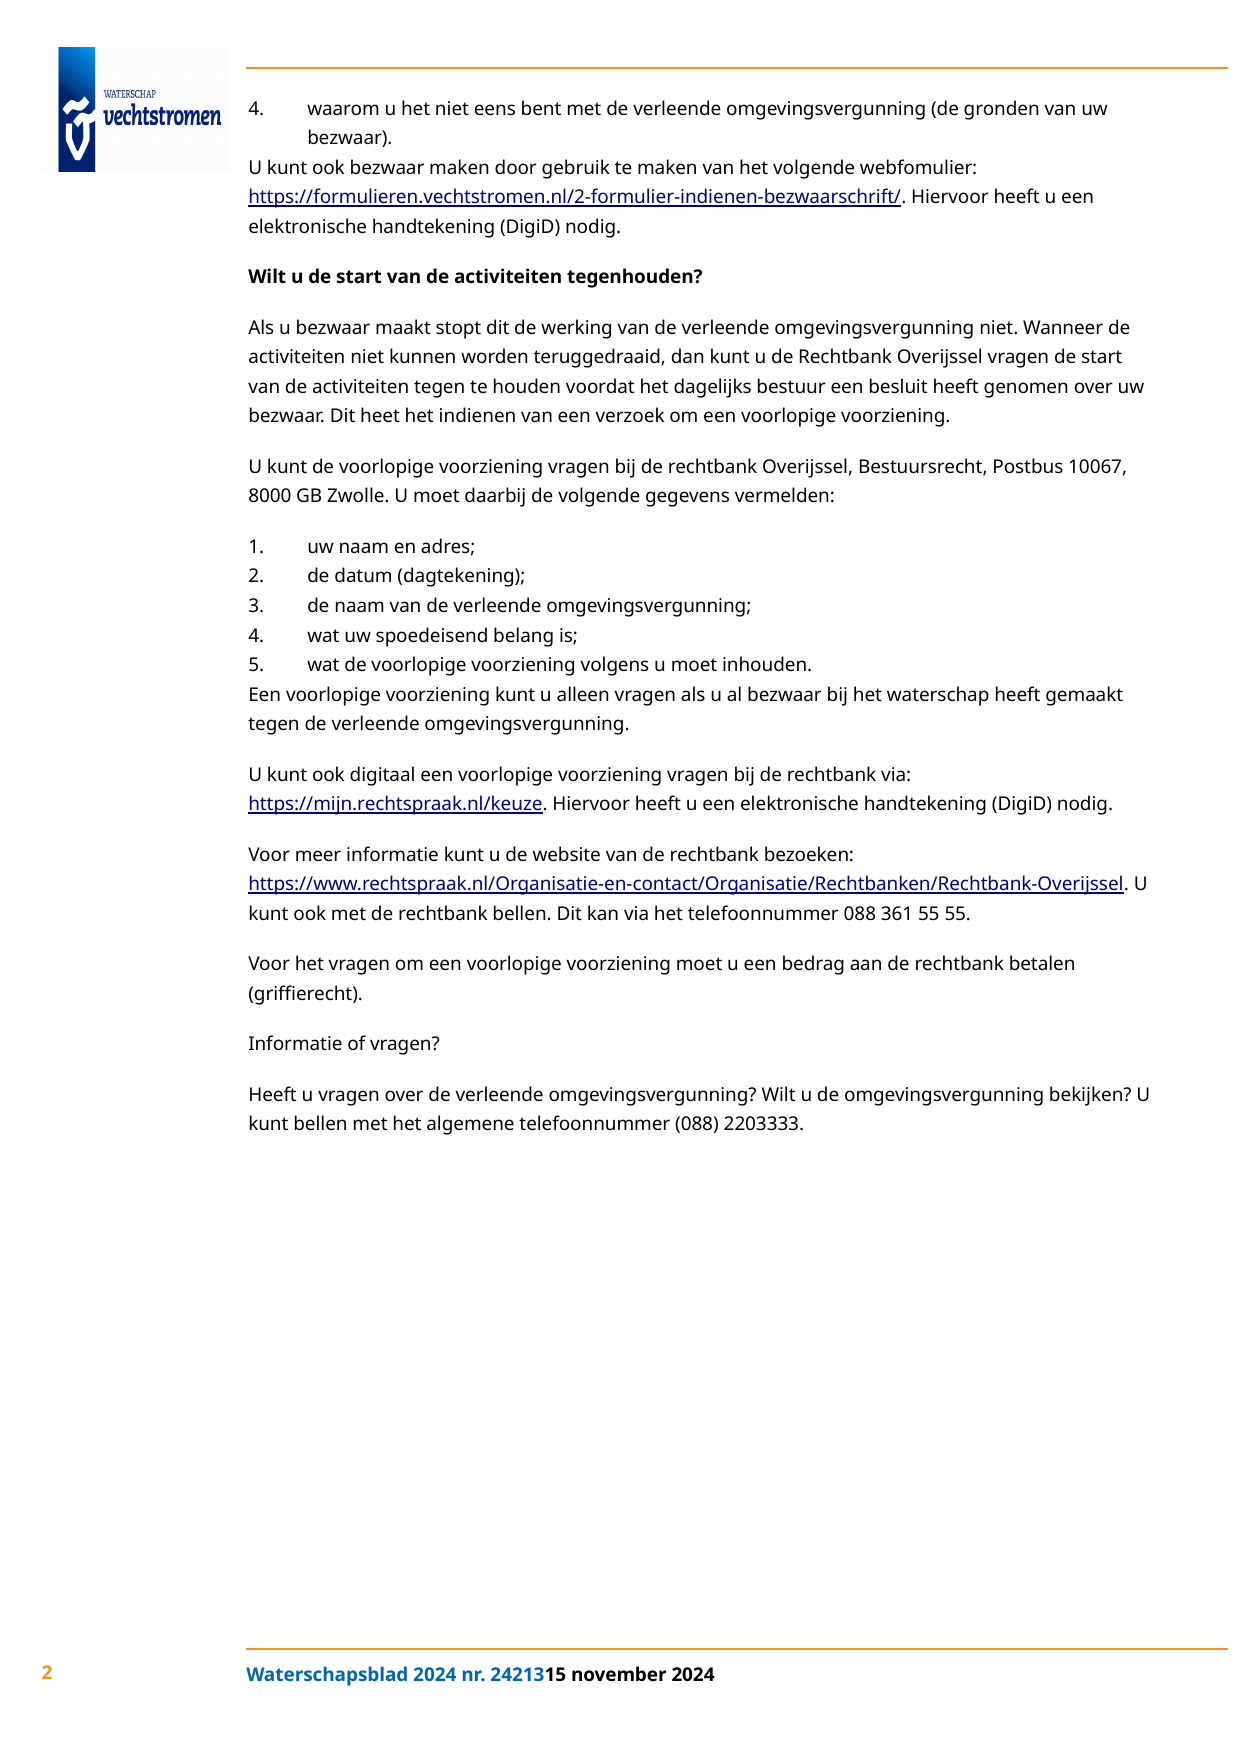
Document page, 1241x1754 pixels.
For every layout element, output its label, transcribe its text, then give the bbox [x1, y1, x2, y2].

list de datum (dagtekening); [248, 563, 1152, 588]
text Heeft u vragen over de verleende omgevingsvergunning? Wilt u de omgevingsvergunning bekijken? U kunt bellen met het algemene telefoonnummer (088) 2203333. [248, 1081, 1152, 1136]
text U kunt de voorlopige voorziening vragen bij de rechtbank Overijssel, Bestuursrecht, Postbus 10067, 8000 GB Zwolle. U moet daarbij de volgende gegevens vermelden: [248, 453, 1152, 508]
text Een voorlopige voorziening kunt u alleen vragen als u al bezwaar bij het waterschap heeft gemaakt tegen de verleende omgevingsvergunning. [248, 681, 1152, 736]
text Voor het vragen om een voorlopige voorziening moet u een bedrag aan de rechtbank betalen (griffierecht). [248, 951, 1152, 1006]
text U kunt ook digitaal een voorlopige voorziening vragen bij de rechtbank via: https://mijn.rechtspraak.nl/keuze. Hiervoor heeft u een elektronische handtekening (DigiD) nodig. [248, 761, 1152, 816]
list de naam van de verleende omgevingsvergunning; [248, 592, 1152, 618]
picture [41, 47, 231, 172]
text Voor meer informatie kunt u de website van de rechtbank bezoeken: https://www.rechtspraak.nl/Organisatie-en-contact/Organisatie/Rechtbanken/Rechtbank-Overijssel. U kunt ook met de rechtbank bellen. Dit kan via het telefoonnummer 088 361 55 55. [248, 841, 1152, 926]
list waarom u het niet eens bent met de verleende omgevingsvergunning (de gronden van uw bezwaar). [248, 95, 1152, 150]
text Als u bezwaar maakt stopt dit de werking van de verleende omgevingsvergunning niet. Wanneer de activiteiten niet kunnen worden teruggedraaid, dan kunt u de Rechtbank Overijssel vragen de start van de activiteiten tegen te houden voordat het dagelijks bestuur een besluit heeft genomen over uw bezwaar. Dit heet het indienen van een verzoek om een voorlopige voorziening. [248, 314, 1152, 428]
list wat uw spoedeisend belang is; [248, 622, 1152, 648]
list wat de voorlopige voorziening volgens u moet inhouden. [248, 651, 1152, 677]
text Wilt u de start van de activiteiten tegenhouden? [248, 263, 1152, 289]
text U kunt ook bezwaar maken door gebruik te maken van het volgende webfomulier: https://formulieren.vechtstromen.nl/2-formulier-indienen-bezwaarschrift/. Hiervoor heeft u een elektronische handtekening (DigiD) nodig. [248, 154, 1152, 239]
text Informatie of vragen? [248, 1031, 1152, 1056]
list uw naam en adres; [248, 533, 1152, 559]
